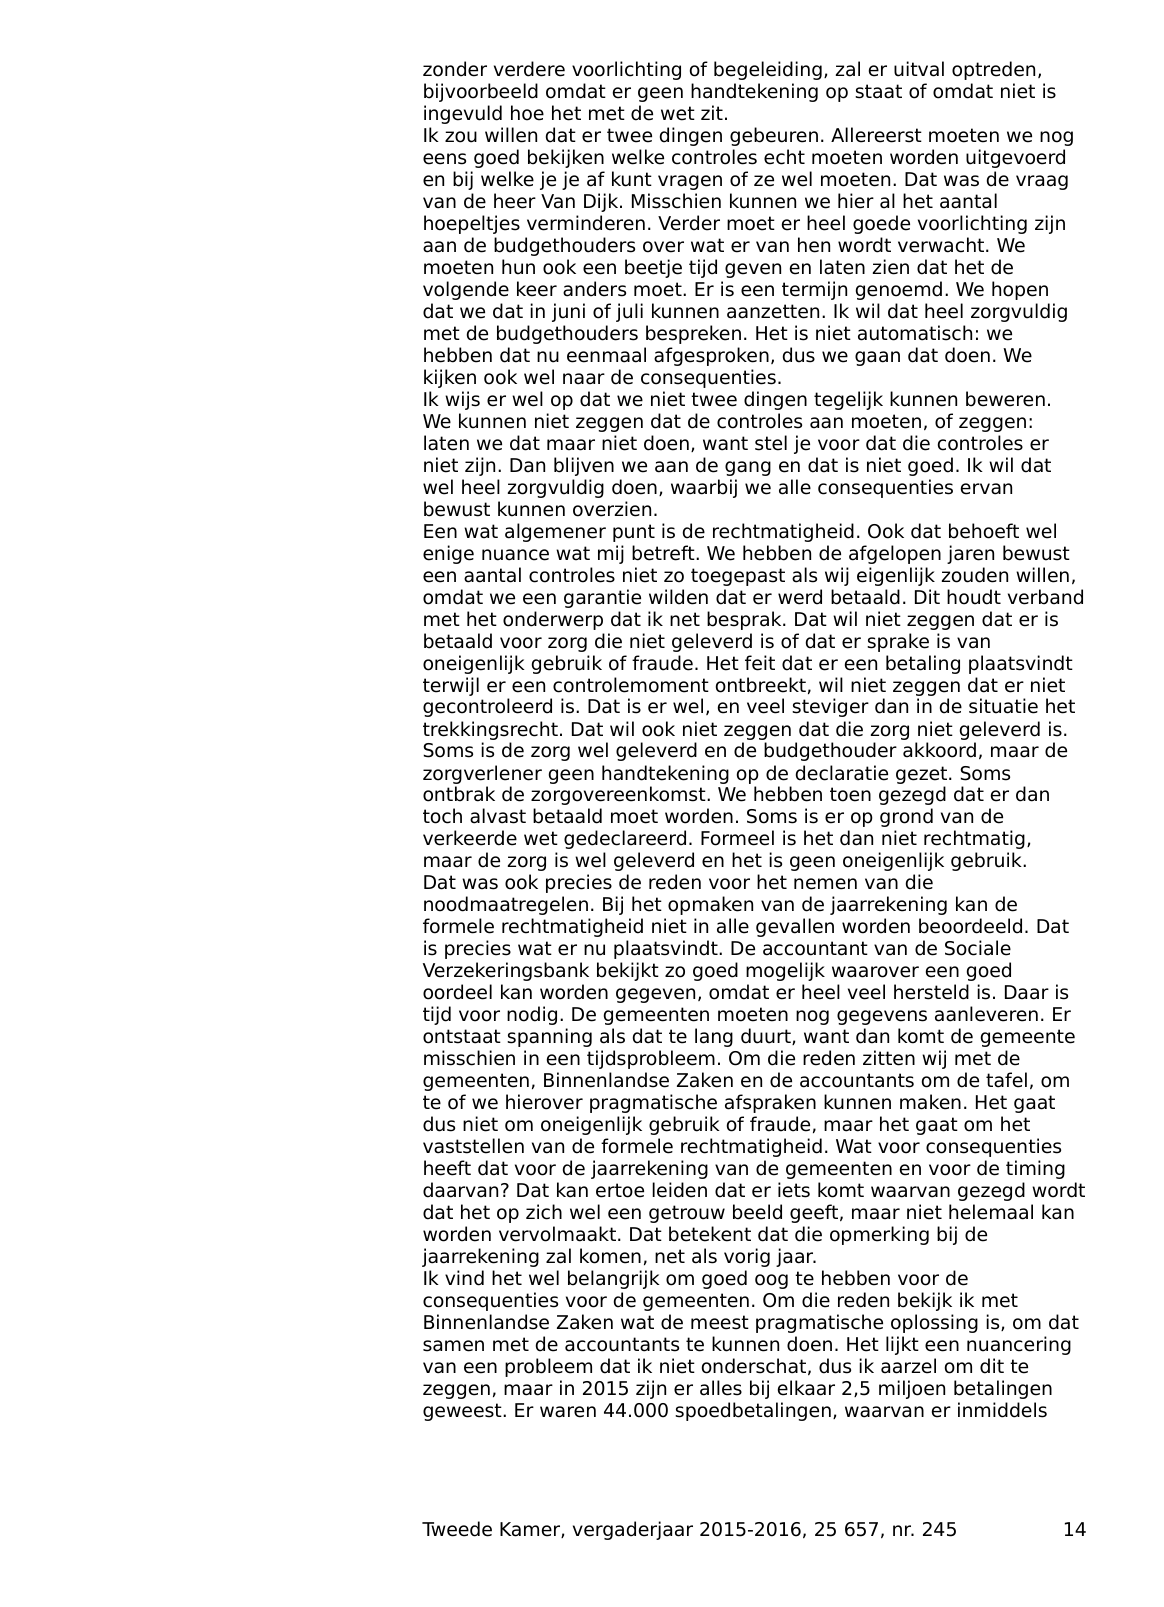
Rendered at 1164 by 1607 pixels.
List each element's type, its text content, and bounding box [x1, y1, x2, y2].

text Ik wijs er wel op dat we niet twee dingen tegelijk kunnen beweren. We kunnen niet zeggen dat de controles aan moeten, of zeggen: laten we dat maar niet doen, want stel je voor dat die controles er niet zijn. Dan blijven we aan de gang en dat is niet goed. Ik wil dat wel heel zorgvuldig doen, waarbij we alle consequenties ervan bewust kunnen overzien. [422, 389, 1087, 521]
text Ik zou willen dat er twee dingen gebeuren. Allereerst moeten we nog eens goed bekijken welke controles echt moeten worden uitgevoerd en bij welke je je af kunt vragen of ze wel moeten. Dat was de vraag van de heer Van Dijk. Misschien kunnen we hier al het aantal hoepeltjes verminderen. Verder moet er heel goede voorlichting zijn aan de budgethouders over wat er van hen wordt verwacht. We moeten hun ook een beetje tijd geven en laten zien dat het de volgende keer anders moet. Er is een termijn genoemd. We hopen dat we dat in juni of juli kunnen aanzetten. Ik wil dat heel zorgvuldig met de budgethouders bespreken. Het is niet automatisch: we hebben dat nu eenmaal afgesproken, dus we gaan dat doen. We kijken ook wel naar de consequenties. [422, 125, 1087, 389]
text Dat was ook precies de reden voor het nemen van die noodmaatregelen. Bij het opmaken van de jaarrekening kan de formele rechtmatigheid niet in alle gevallen worden beoordeeld. Dat is precies wat er nu plaatsvindt. De accountant van de Sociale Verzekeringsbank bekijkt zo goed mogelijk waarover een goed oordeel kan worden gegeven, omdat er heel veel hersteld is. Daar is tijd voor nodig. De gemeenten moeten nog gegevens aanleveren. Er ontstaat spanning als dat te lang duurt, want dan komt de gemeente misschien in een tijdsprobleem. Om die reden zitten wij met de gemeenten, Binnenlandse Zaken en de accountants om de tafel, om te of we hierover pragmatische afspraken kunnen maken. Het gaat dus niet om oneigenlijk gebruik of fraude, maar het gaat om het vaststellen van de formele rechtmatigheid. Wat voor consequenties heeft dat voor de jaarrekening van de gemeenten en voor de timing daarvan? Dat kan ertoe leiden dat er iets komt waarvan gezegd wordt dat het op zich wel een getrouw beeld geeft, maar niet helemaal kan worden vervolmaakt. Dat betekent dat die opmerking bij de jaarrekening zal komen, net als vorig jaar. [422, 872, 1087, 1268]
text zonder verdere voorlichting of begeleiding, zal er uitval optreden, bijvoorbeeld omdat er geen handtekening op staat of omdat niet is ingevuld hoe het met de wet zit. [422, 59, 1087, 125]
text Een wat algemener punt is de rechtmatigheid. Ook dat behoeft wel enige nuance wat mij betreft. We hebben de afgelopen jaren bewust een aantal controles niet zo toegepast als wij eigenlijk zouden willen, omdat we een garantie wilden dat er werd betaald. Dit houdt verband met het onderwerp dat ik net besprak. Dat wil niet zeggen dat er is betaald voor zorg die niet geleverd is of dat er sprake is van oneigenlijk gebruik of fraude. Het feit dat er een betaling plaatsvindt terwijl er een controlemoment ontbreekt, wil niet zeggen dat er niet gecontroleerd is. Dat is er wel, en veel steviger dan in de situatie het trekkingsrecht. Dat wil ook niet zeggen dat die zorg niet geleverd is. Soms is de zorg wel geleverd en de budgethouder akkoord, maar de zorgverlener geen handtekening op de declaratie gezet. Soms ontbrak de zorgovereenkomst. We hebben toen gezegd dat er dan toch alvast betaald moet worden. Soms is er op grond van de verkeerde wet gedeclareerd. Formeel is het dan niet rechtmatig, maar de zorg is wel geleverd en het is geen oneigenlijk gebruik. [422, 521, 1087, 872]
text Ik vind het wel belangrijk om goed oog te hebben voor de consequenties voor de gemeenten. Om die reden bekijk ik met Binnenlandse Zaken wat de meest pragmatische oplossing is, om dat samen met de accountants te kunnen doen. Het lijkt een nuancering van een probleem dat ik niet onderschat, dus ik aarzel om dit te zeggen, maar in 2015 zijn er alles bij elkaar 2,5 miljoen betalingen geweest. Er waren 44.000 spoedbetalingen, waarvan er inmiddels [422, 1268, 1087, 1422]
